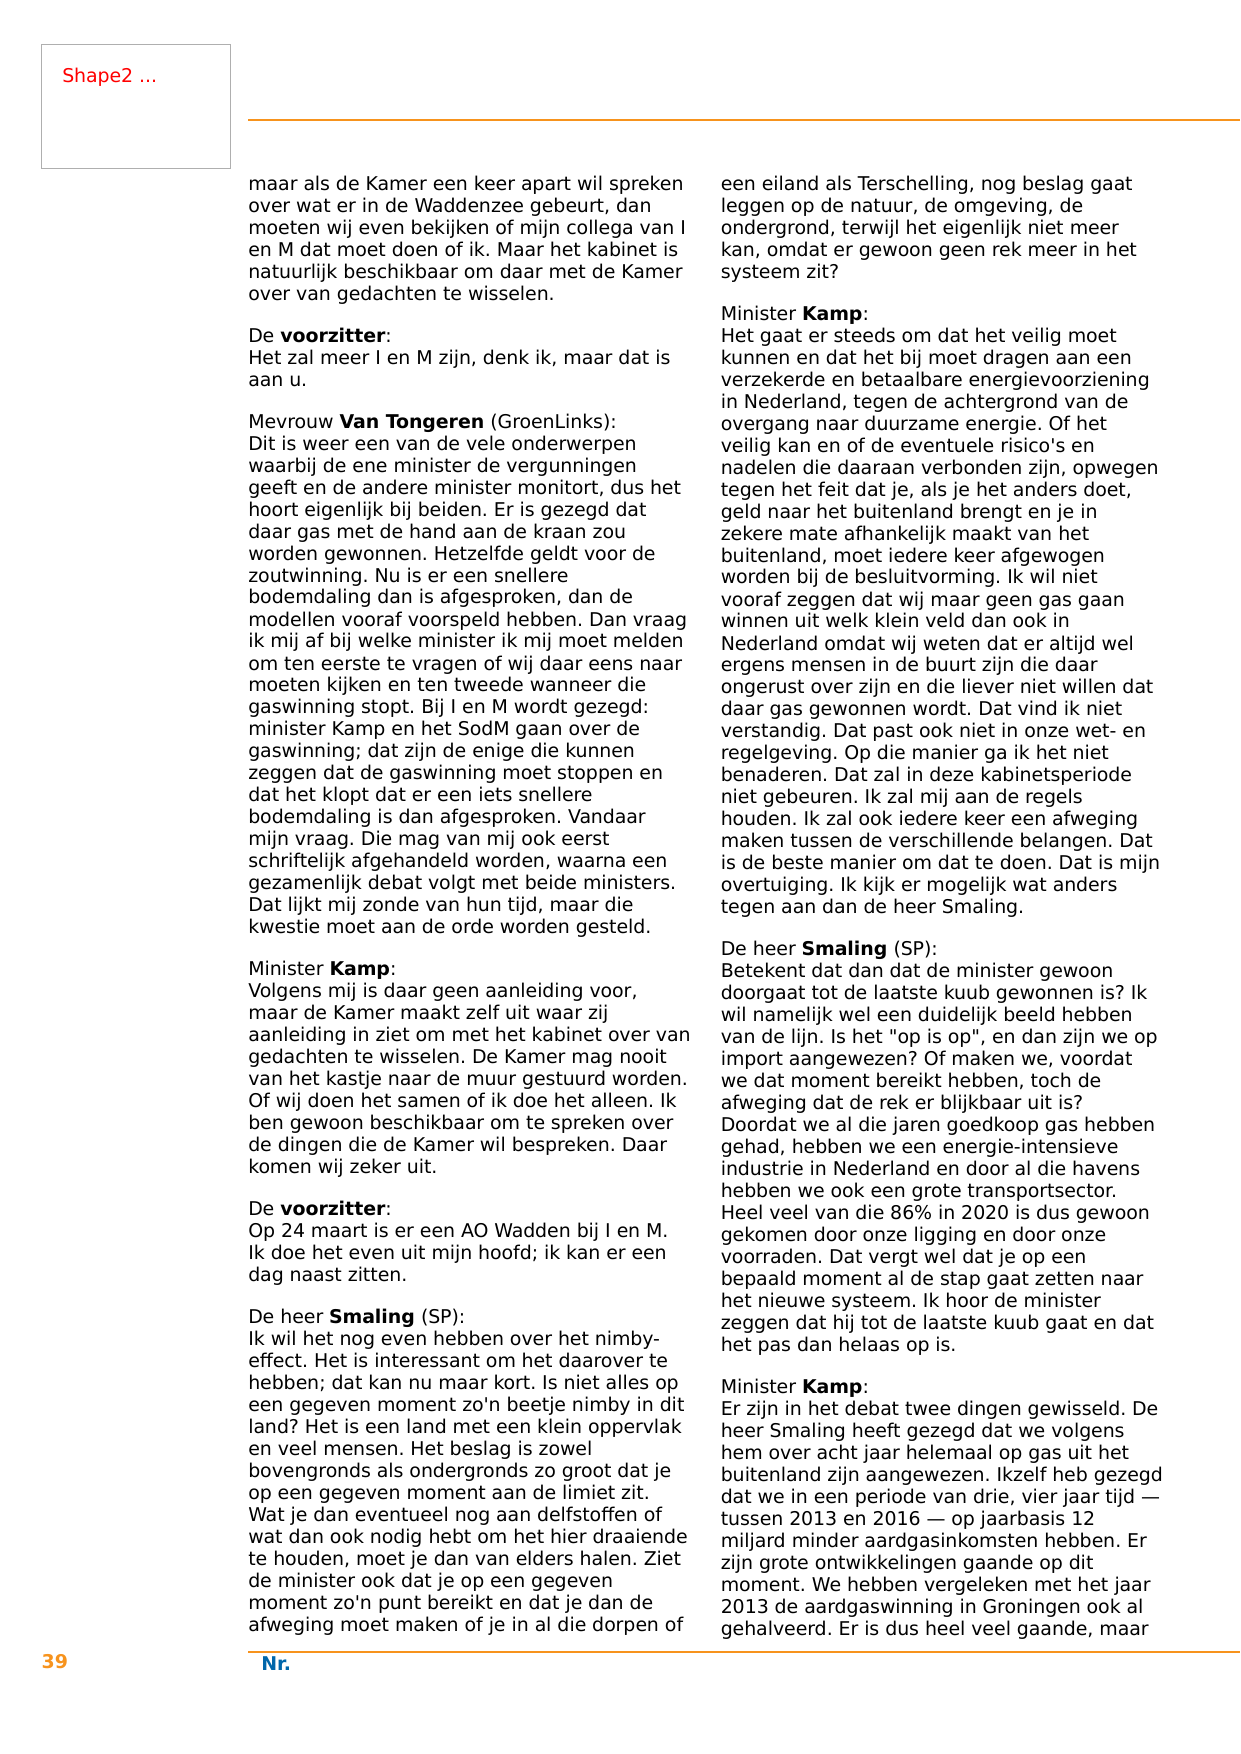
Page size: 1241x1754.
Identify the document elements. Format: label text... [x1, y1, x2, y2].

text Betekent dat dan dat de minister gewoon doorgaat tot de laatste kuub gewonnen is? Ik wil namelijk wel een duidelijk beeld hebben van de lijn. Is het "op is op", en dan zijn we op import aangewezen? Of maken we, voordat we dat moment bereikt hebben, toch de afweging dat de rek er blijkbaar uit is? Doordat we al die jaren goedkoop gas hebben gehad, hebben we een energie-intensieve industrie in Nederland en door al die havens hebben we ook een grote transportsector. Heel veel van die 86% in 2020 is dus gewoon gekomen door onze ligging en door onze voorraden. Dat vergt wel dat je op een bepaald moment al de stap gaat zetten naar het nieuwe systeem. Ik hoor de minister zeggen dat hij tot de laatste kuub gaat en dat het pas dan helaas op is. [721, 960, 1163, 1356]
text Dit is weer een van de vele onderwerpen waarbij de ene minister de vergunningen geeft en de andere minister monitort, dus het hoort eigenlijk bij beiden. Er is gezegd dat daar gas met de hand aan de kraan zou worden gewonnen. Hetzelfde geldt voor de zoutwinning. Nu is er een snellere bodemdaling dan is afgesproken, dan de modellen vooraf voorspeld hebben. Dan vraag ik mij af bij welke minister ik mij moet melden om ten eerste te vragen of wij daar eens naar moeten kijken en ten tweede wanneer die gaswinning stopt. Bij I en M wordt gezegd: minister Kamp en het SodM gaan over de gaswinning; dat zijn de enige die kunnen zeggen dat de gaswinning moet stoppen en dat het klopt dat er een iets snellere bodemdaling is dan afgesproken. Vandaar mijn vraag. Die mag van mij ook eerst schriftelijk afgehandeld worden, waarna een gezamenlijk debat volgt met beide ministers. Dat lijkt mij zonde van hun tijd, maar die kwestie moet aan de orde worden gesteld. [248, 433, 691, 938]
text Mevrouw Van Tongeren (GroenLinks): [248, 411, 691, 433]
text maar als de Kamer een keer apart wil spreken over wat er in de Waddenzee gebeurt, dan moeten wij even bekijken of mijn collega van I en M dat moet doen of ik. Maar het kabinet is natuurlijk beschikbaar om daar met de Kamer over van gedachten te wisselen. [248, 173, 691, 305]
text De voorzitter: [248, 325, 691, 347]
text De heer Smaling (SP): [721, 938, 1163, 960]
text Volgens mij is daar geen aanleiding voor, maar de Kamer maakt zelf uit waar zij aanleiding in ziet om met het kabinet over van gedachten te wisselen. De Kamer mag nooit van het kastje naar de muur gestuurd worden. Of wij doen het samen of ik doe het alleen. Ik ben gewoon beschikbaar om te spreken over de dingen die de Kamer wil bespreken. Daar komen wij zeker uit. [248, 980, 691, 1178]
text Minister Kamp: [248, 958, 691, 980]
text Minister Kamp: [721, 1376, 1163, 1398]
text een eiland als Terschelling, nog beslag gaat leggen op de natuur, de omgeving, de ondergrond, terwijl het eigenlijk niet meer kan, omdat er gewoon geen rek meer in het systeem zit? [721, 173, 1163, 283]
text De heer Smaling (SP): [248, 1306, 691, 1328]
text Het zal meer I en M zijn, denk ik, maar dat is aan u. [248, 347, 691, 391]
text De voorzitter: [248, 1198, 691, 1220]
text Er zijn in het debat twee dingen gewisseld. De heer Smaling heeft gezegd dat we volgens hem over acht jaar helemaal op gas uit het buitenland zijn aangewezen. Ikzelf heb gezegd dat we in een periode van drie, vier jaar tijd — tussen 2013 en 2016 — op jaarbasis 12 miljard minder aardgasinkomsten hebben. Er zijn grote ontwikkelingen gaande op dit moment. We hebben vergeleken met het jaar 2013 de aardgaswinning in Groningen ook al gehalveerd. Er is dus heel veel gaande, maar [721, 1398, 1163, 1639]
text Het gaat er steeds om dat het veilig moet kunnen en dat het bij moet dragen aan een verzekerde en betaalbare energievoorziening in Nederland, tegen de achtergrond van de overgang naar duurzame energie. Of het veilig kan en of de eventuele risico's en nadelen die daaraan verbonden zijn, opwegen tegen het feit dat je, als je het anders doet, geld naar het buitenland brengt en je in zekere mate afhankelijk maakt van het buitenland, moet iedere keer afgewogen worden bij de besluitvorming. Ik wil niet vooraf zeggen dat wij maar geen gas gaan winnen uit welk klein veld dan ook in Nederland omdat wij weten dat er altijd wel ergens mensen in de buurt zijn die daar ongerust over zijn en die liever niet willen dat daar gas gewonnen wordt. Dat vind ik niet verstandig. Dat past ook niet in onze wet- en regelgeving. Op die manier ga ik het niet benaderen. Dat zal in deze kabinetsperiode niet gebeuren. Ik zal mij aan de regels houden. Ik zal ook iedere keer een afweging maken tussen de verschillende belangen. Dat is de beste manier om dat te doen. Dat is mijn overtuiging. Ik kijk er mogelijk wat anders tegen aan dan de heer Smaling. [721, 325, 1163, 918]
text Ik wil het nog even hebben over het nimby-effect. Het is interessant om het daarover te hebben; dat kan nu maar kort. Is niet alles op een gegeven moment zo'n beetje nimby in dit land? Het is een land met een klein oppervlak en veel mensen. Het beslag is zowel bovengronds als ondergronds zo groot dat je op een gegeven moment aan de limiet zit. Wat je dan eventueel nog aan delfstoffen of wat dan ook nodig hebt om het hier draaiende te houden, moet je dan van elders halen. Ziet de minister ook dat je op een gegeven moment zo'n punt bereikt en dat je dan de afweging moet maken of je in al die dorpen of [248, 1328, 691, 1636]
text Minister Kamp: [721, 303, 1163, 325]
text Op 24 maart is er een AO Wadden bij I en M. Ik doe het even uit mijn hoofd; ik kan er een dag naast zitten. [248, 1220, 691, 1286]
